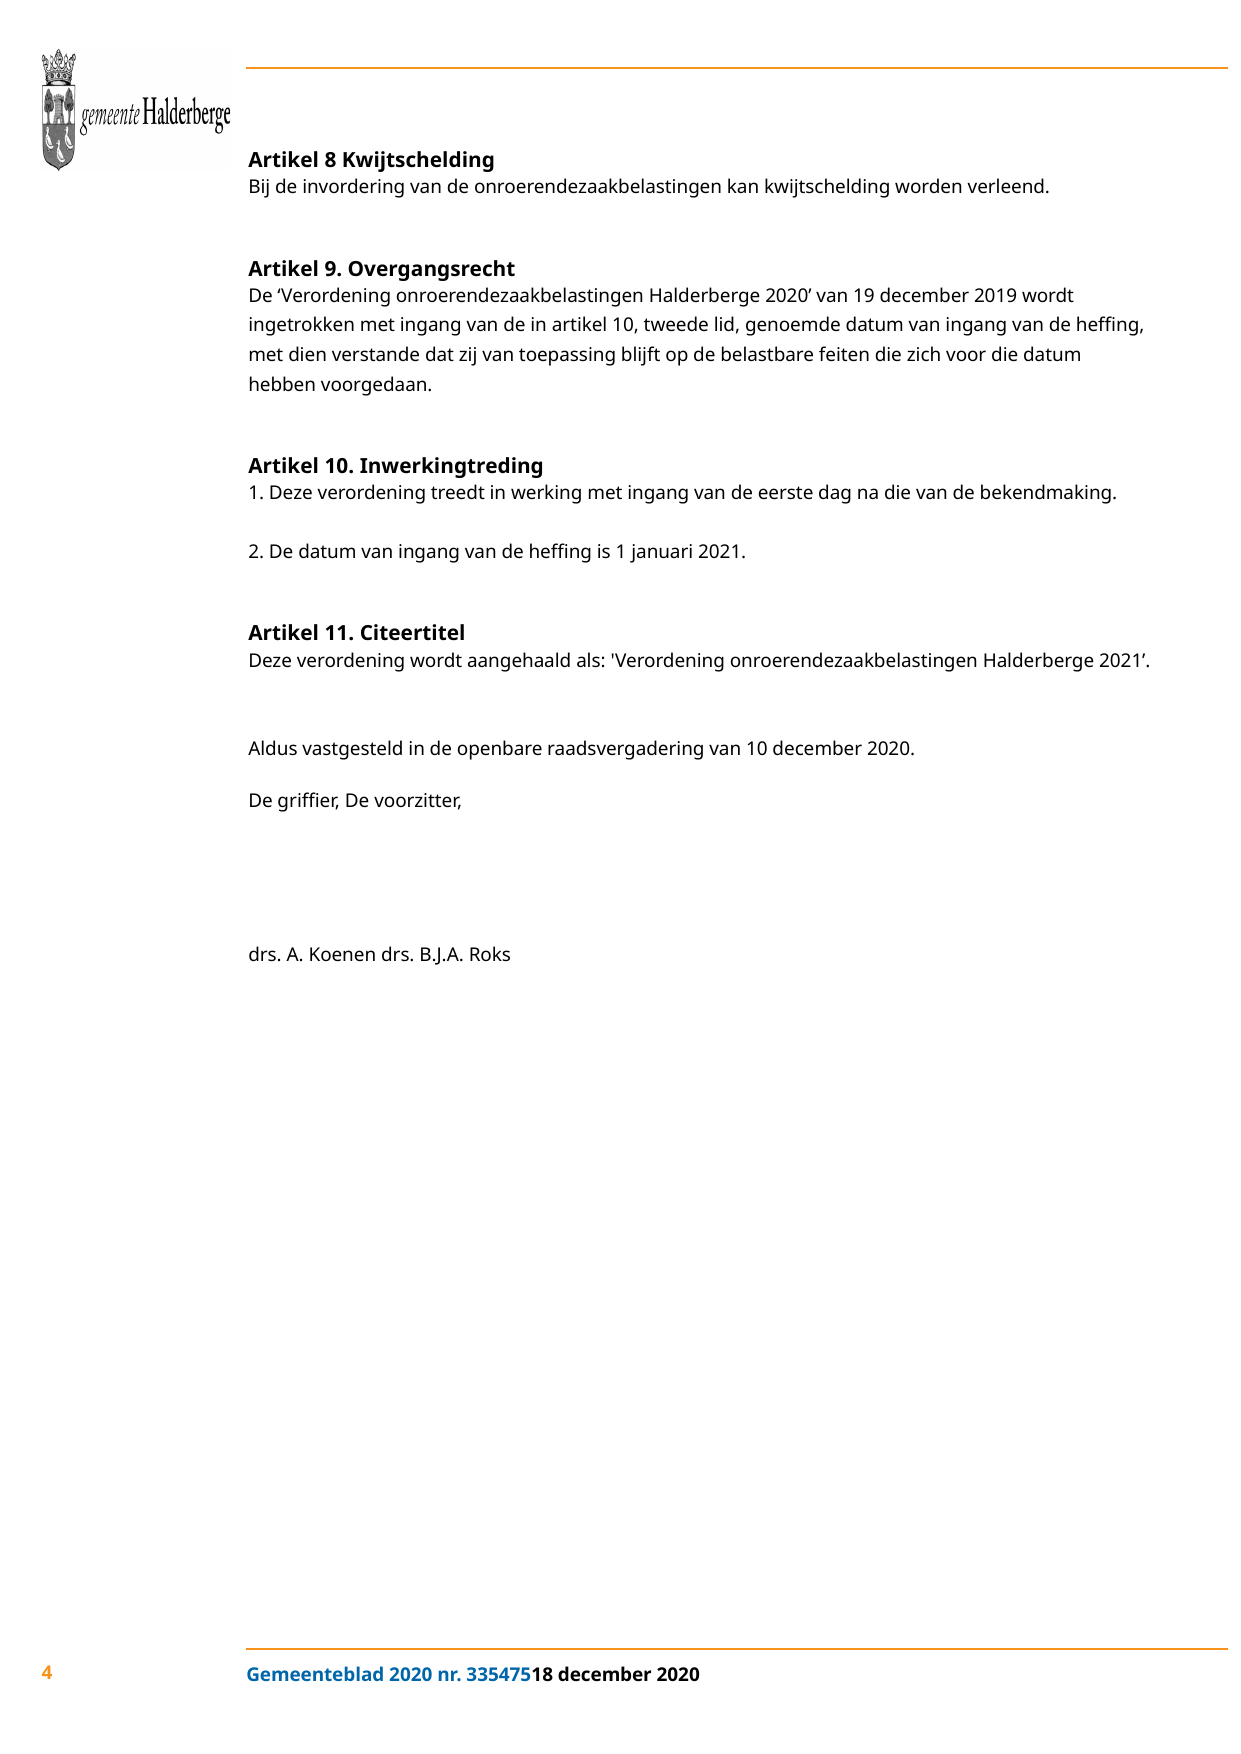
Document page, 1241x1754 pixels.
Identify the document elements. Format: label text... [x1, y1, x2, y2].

text 2. De datum van ingang van de heffing is 1 januari 2021. [248, 538, 1152, 564]
text De griffier, De voorzitter, [248, 787, 1152, 813]
text Artikel 11. Citeertitel [248, 618, 1152, 647]
text 1. Deze verordening treedt in werking met ingang van de eerste dag na die van de bekendmaking. [248, 479, 1152, 505]
picture [41, 47, 231, 172]
text Bij de invordering van de onroerendezaakbelastingen kan kwijtschelding worden verleend. [248, 174, 1152, 199]
text Deze verordening wordt aangehaald als: 'Verordening onroerendezaakbelastingen Halderberge 2021’. [248, 647, 1152, 673]
text Artikel 10. Inwerkingtreding [248, 451, 1152, 479]
text Aldus vastgesteld in de openbare raadsvergadering van 10 december 2020. [248, 736, 1152, 761]
text De ‘Verordening onroerendezaakbelastingen Halderberge 2020’ van 19 december 2019 wordt ingetrokken met ingang van de in artikel 10, tweede lid, genoemde datum van ingang van de heffing, met dien verstande dat zij van toepassing blijft op de belastbare feiten die zich voor die datum hebben voorgedaan. [248, 282, 1152, 397]
text Artikel 9. Overgangsrecht [248, 254, 1152, 282]
text Artikel 8 Kwijtschelding [248, 145, 1152, 174]
text drs. A. Koenen drs. B.J.A. Roks [248, 941, 1152, 967]
